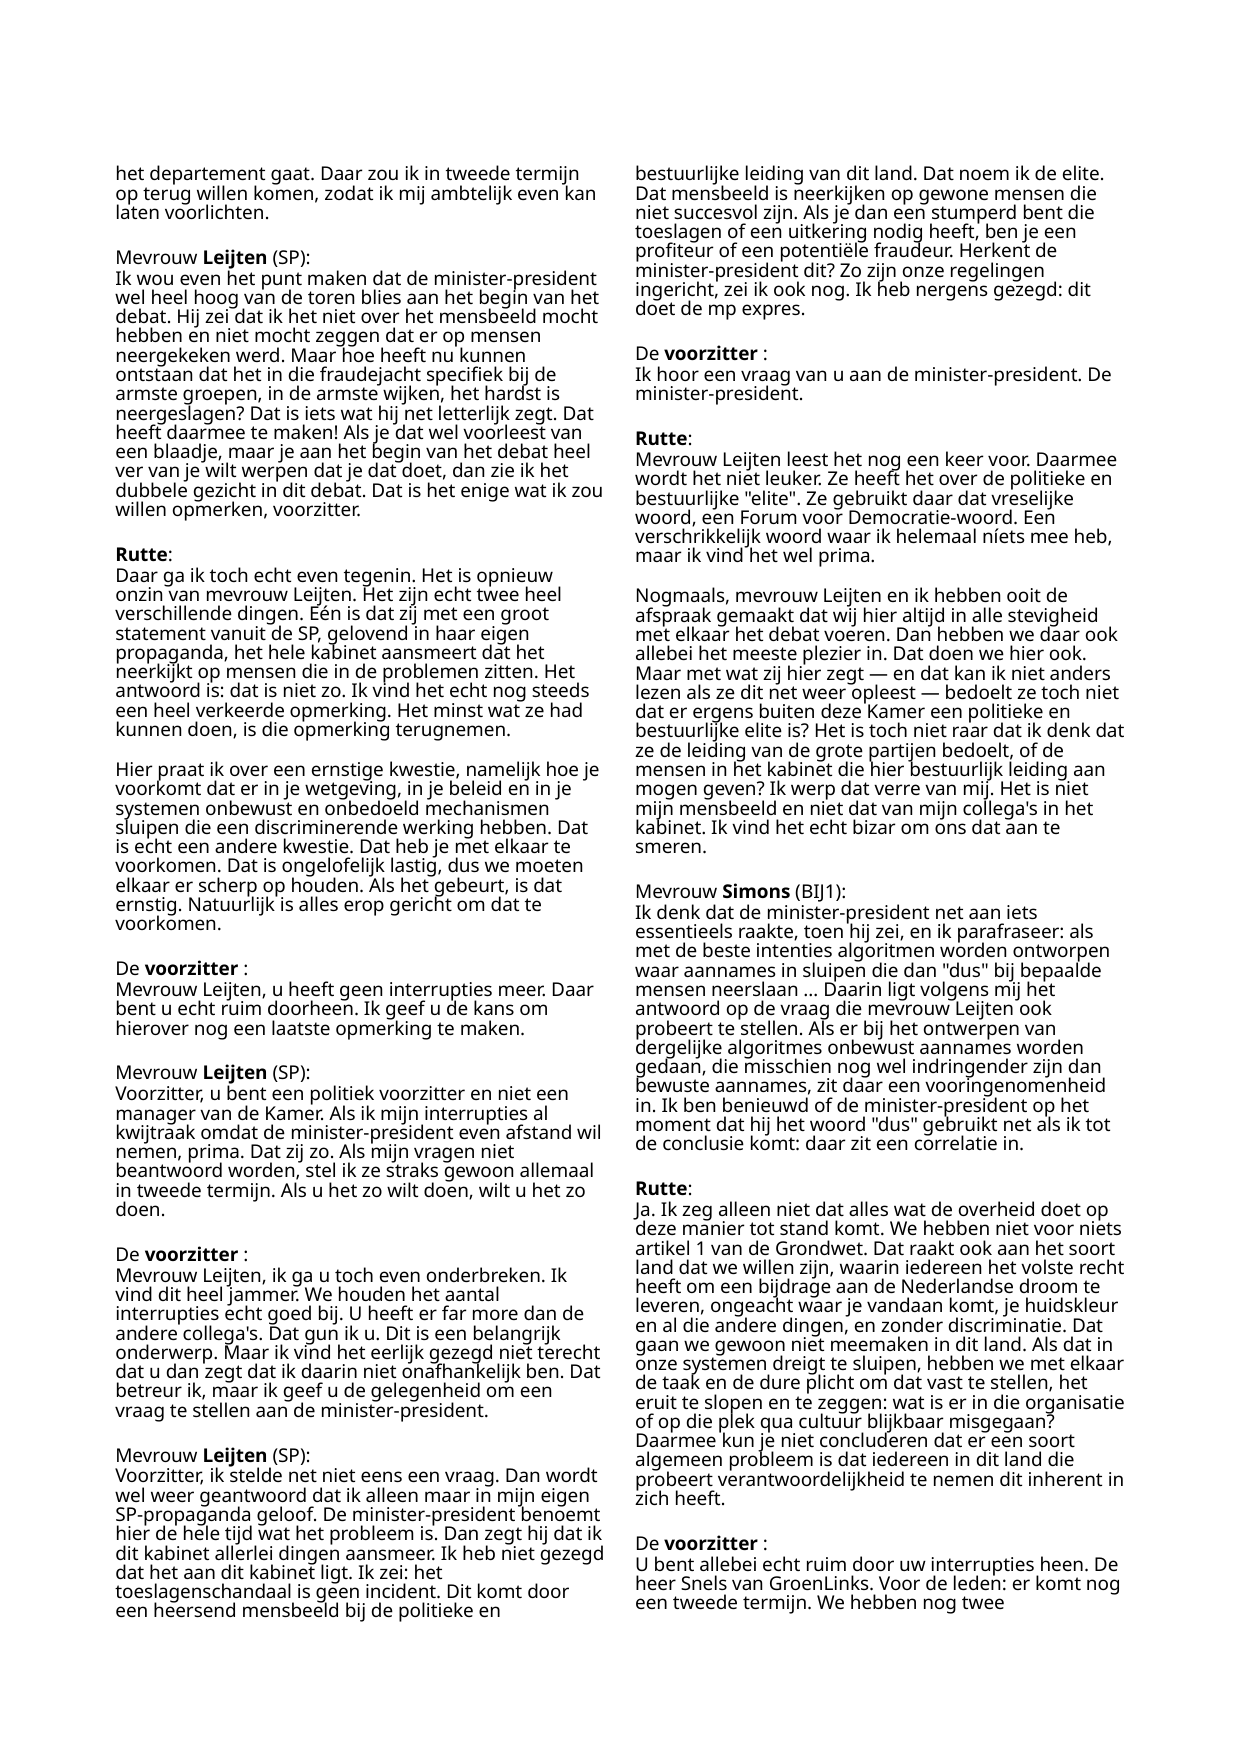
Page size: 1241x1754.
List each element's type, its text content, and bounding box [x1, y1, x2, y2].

text Mevrouw Leijten, ik ga u toch even onderbreken. Ik vind dit heel jammer. We houden het aantal interrupties echt goed bij. U heeft er far more dan de andere collega's. Dat gun ik u. Dit is een belangrijk onderwerp. Maar ik vind het eerlijk gezegd niet terecht dat u dan zegt dat ik daarin niet onafhankelijk ben. Dat betreur ik, maar ik geef u de gelegenheid om een vraag te stellen aan de minister-president. [115, 1267, 605, 1421]
text Rutte: [115, 541, 605, 567]
text Mevrouw Simons (BIJ1): [635, 878, 1125, 904]
text Mevrouw Leijten (SP): [115, 244, 605, 270]
text Voorzitter, ik stelde net niet eens een vraag. Dan wordt wel weer geantwoord dat ik alleen maar in mijn eigen SP-propaganda geloof. De minister-president benoemt hier de hele tijd wat het probleem is. Dan zegt hij dat ik dit kabinet allerlei dingen aansmeer. Ik heb niet gezegd dat het aan dit kabinet ligt. Ik zei: het toeslagenschandaal is geen incident. Dit komt door een heersend mensbeeld bij de politieke en [115, 1467, 605, 1622]
text Mevrouw Leijten (SP): [115, 1442, 605, 1467]
text Ik wou even het punt maken dat de minister-president wel heel hoog van de toren blies aan het begin van het debat. Hij zei dat ik het niet over het mensbeeld mocht hebben en niet mocht zeggen dat er op mensen neergekeken werd. Maar hoe heeft nu kunnen ontstaan dat het in die fraudejacht specifiek bij de armste groepen, in de armste wijken, het hardst is neergeslagen? Dat is iets wat hij net letterlijk zegt. Dat heeft daarmee te maken! Als je dat wel voorleest van een blaadje, maar je aan het begin van het debat heel ver van je wilt werpen dat je dat doet, dan zie ik het dubbele gezicht in dit debat. Dat is het enige wat ik zou willen opmerken, voorzitter. [115, 270, 605, 520]
text Rutte: [635, 1175, 1125, 1201]
text De voorzitter : [635, 340, 1125, 366]
text Mevrouw Leijten (SP): [115, 1059, 605, 1085]
text Rutte: [635, 425, 1125, 451]
text Nogmaals, mevrouw Leijten en ik hebben ooit de afspraak gemaakt dat wij hier altijd in alle stevigheid met elkaar het debat voeren. Dan hebben we daar ook allebei het meeste plezier in. Dat doen we hier ook. Maar met wat zij hier zegt — en dat kan ik niet anders lezen als ze dit net weer opleest — bedoelt ze toch niet dat er ergens buiten deze Kamer een politieke en bestuurlijke elite is? Het is toch niet raar dat ik denk dat ze de leiding van de grote partijen bedoelt, of de mensen in het kabinet die hier bestuurlijk leiding aan mogen geven? Ik werp dat verre van mij. Het is niet mijn mensbeeld en niet dat van mijn collega's in het kabinet. Ik vind het echt bizar om ons dat aan te smeren. [635, 587, 1125, 857]
text Voorzitter, u bent een politiek voorzitter en niet een manager van de Kamer. Als ik mijn interrupties al kwijtraak omdat de minister-president even afstand wil nemen, prima. Dat zij zo. Als mijn vragen niet beantwoord worden, stel ik ze straks gewoon allemaal in tweede termijn. Als u het zo wilt doen, wilt u het zo doen. [115, 1085, 605, 1220]
text het departement gaat. Daar zou ik in tweede termijn op terug willen komen, zodat ik mij ambtelijk even kan laten voorlichten. [115, 165, 605, 223]
text Daar ga ik toch echt even tegenin. Het is opnieuw onzin van mevrouw Leijten. Het zijn echt twee heel verschillende dingen. Eén is dat zij met een groot statement vanuit de SP, gelovend in haar eigen propaganda, het hele kabinet aansmeert dat het neerkijkt op mensen die in de problemen zitten. Het antwoord is: dat is niet zo. Ik vind het echt nog steeds een heel verkeerde opmerking. Het minst wat ze had kunnen doen, is die opmerking terugnemen. [115, 567, 605, 740]
text Mevrouw Leijten leest het nog een keer voor. Daarmee wordt het niet leuker. Ze heeft het over de politieke en bestuurlijke "elite". Ze gebruikt daar dat vreselijke woord, een Forum voor Democratie-woord. Een verschrikkelijk woord waar ik helemaal níets mee heb, maar ik vind het wel prima. [635, 451, 1125, 567]
text De voorzitter : [635, 1530, 1125, 1556]
text Ik hoor een vraag van u aan de minister-president. De minister-president. [635, 366, 1125, 404]
text De voorzitter : [115, 955, 605, 981]
text De voorzitter : [115, 1241, 605, 1267]
text Ik denk dat de minister-president net aan iets essentieels raakte, toen hij zei, en ik parafraseer: als met de beste intenties algoritmen worden ontworpen waar aannames in sluipen die dan "dus" bij bepaalde mensen neerslaan … Daarin ligt volgens mij het antwoord op de vraag die mevrouw Leijten ook probeert te stellen. Als er bij het ontwerpen van dergelijke algoritmes onbewust aannames worden gedaan, die misschien nog wel indringender zijn dan bewuste aannames, zit daar een vooringenomenheid in. Ik ben benieuwd of de minister-president op het moment dat hij het woord "dus" gebruikt net als ik tot de conclusie komt: daar zit een correlatie in. [635, 904, 1125, 1154]
text Hier praat ik over een ernstige kwestie, namelijk hoe je voorkomt dat er in je wetgeving, in je beleid en in je systemen onbewust en onbedoeld mechanismen sluipen die een discriminerende werking hebben. Dat is echt een andere kwestie. Dat heb je met elkaar te voorkomen. Dat is ongelofelijk lastig, dus we moeten elkaar er scherp op houden. Als het gebeurt, is dat ernstig. Natuurlijk is alles erop gericht om dat te voorkomen. [115, 761, 605, 934]
text Mevrouw Leijten, u heeft geen interrupties meer. Daar bent u echt ruim doorheen. Ik geef u de kans om hierover nog een laatste opmerking te maken. [115, 981, 605, 1039]
text Ja. Ik zeg alleen niet dat alles wat de overheid doet op deze manier tot stand komt. We hebben niet voor niets artikel 1 van de Grondwet. Dat raakt ook aan het soort land dat we willen zijn, waarin iedereen het volste recht heeft om een bijdrage aan de Nederlandse droom te leveren, ongeacht waar je vandaan komt, je huidskleur en al die andere dingen, en zonder discriminatie. Dat gaan we gewoon niet meemaken in dit land. Als dat in onze systemen dreigt te sluipen, hebben we met elkaar de taak en de dure plicht om dat vast te stellen, het eruit te slopen en te zeggen: wat is er in die organisatie of op die plek qua cultuur blijkbaar misgegaan? Daarmee kun je niet concluderen dat er een soort algemeen probleem is dat iedereen in dit land die probeert verantwoordelijkheid te nemen dit inherent in zich heeft. [635, 1201, 1125, 1509]
text bestuurlijke leiding van dit land. Dat noem ik de elite. Dat mensbeeld is neerkijken op gewone mensen die niet succesvol zijn. Als je dan een stumperd bent die toeslagen of een uitkering nodig heeft, ben je een profiteur of een potentiële fraudeur. Herkent de minister-president dit? Zo zijn onze regelingen ingericht, zei ik ook nog. Ik heb nergens gezegd: dit doet de mp expres. [635, 165, 1125, 319]
text U bent allebei echt ruim door uw interrupties heen. De heer Snels van GroenLinks. Voor de leden: er komt nog een tweede termijn. We hebben nog twee [635, 1556, 1125, 1614]
